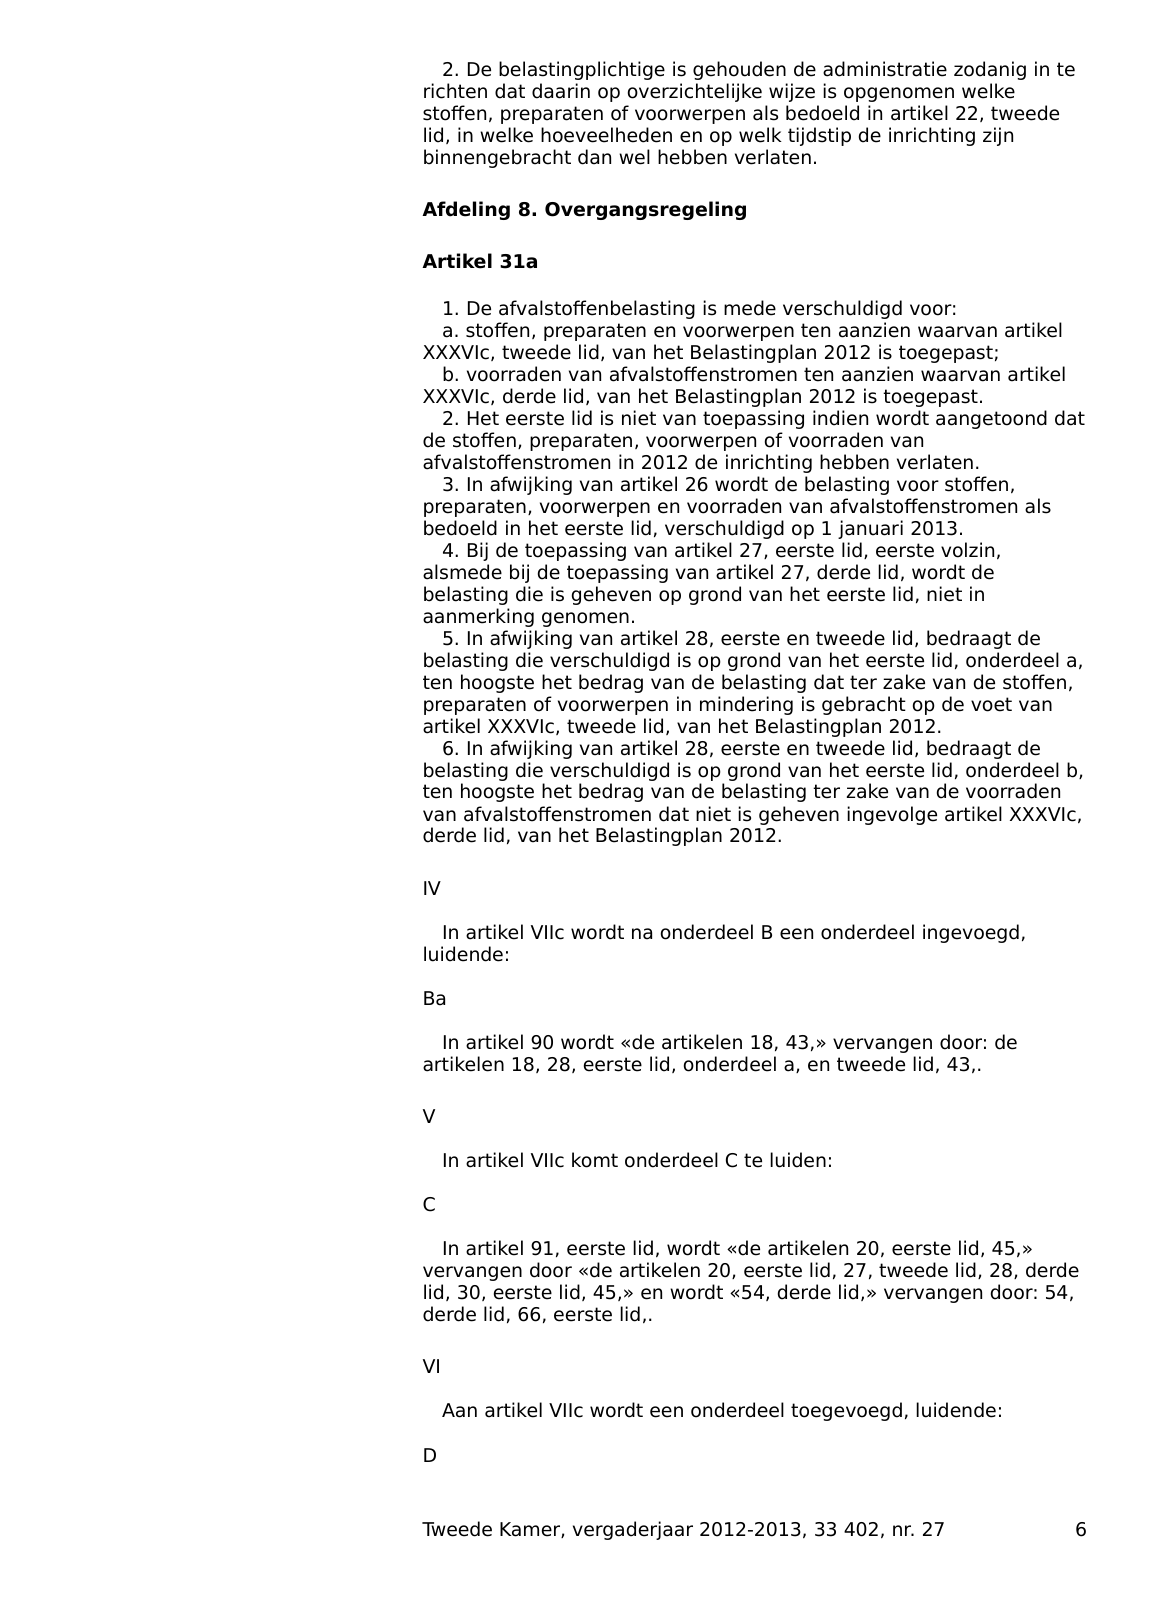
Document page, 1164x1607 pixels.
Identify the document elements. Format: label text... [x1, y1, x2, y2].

text 2. De belastingplichtige is gehouden de administratie zodanig in te richten dat daarin op overzichtelijke wijze is opgenomen welke stoffen, preparaten of voorwerpen als bedoeld in artikel 22, tweede lid, in welke hoeveelheden en op welk tijdstip de inrichting zijn binnengebracht dan wel hebben verlaten. [422, 59, 1087, 169]
text 5. In afwijking van artikel 28, eerste en tweede lid, bedraagt de belasting die verschuldigd is op grond van het eerste lid, onderdeel a, ten hoogste het bedrag van de belasting dat ter zake van de stoffen, preparaten of voorwerpen in mindering is gebracht op de voet van artikel XXXVIc, tweede lid, van het Belastingplan 2012. [422, 628, 1087, 737]
text In artikel VIIc wordt na onderdeel B een onderdeel ingevoegd, luidende: [422, 922, 1087, 966]
text 3. In afwijking van artikel 26 wordt de belasting voor stoffen, preparaten, voorwerpen en voorraden van afvalstoffenstromen als bedoeld in het eerste lid, verschuldigd op 1 januari 2013. [422, 474, 1087, 540]
text In artikel VIIc komt onderdeel C te luiden: [422, 1150, 1087, 1172]
text a. stoffen, preparaten en voorwerpen ten aanzien waarvan artikel XXXVIc, tweede lid, van het Belastingplan 2012 is toegepast; [422, 320, 1087, 364]
text 4. Bij de toepassing van artikel 27, eerste lid, eerste volzin, alsmede bij de toepassing van artikel 27, derde lid, wordt de belasting die is geheven op grond van het eerste lid, niet in aanmerking genomen. [422, 540, 1087, 628]
text 1. De afvalstoffenbelasting is mede verschuldigd voor: [422, 298, 1087, 320]
text b. voorraden van afvalstoffenstromen ten aanzien waarvan artikel XXXVIc, derde lid, van het Belastingplan 2012 is toegepast. [422, 364, 1087, 408]
text Ba [422, 988, 1087, 1010]
subtitle Artikel 31a [422, 251, 1087, 273]
subtitle Afdeling 8. Overgangsregeling [422, 199, 1087, 221]
subtitle IV [422, 877, 1087, 899]
text In artikel 91, eerste lid, wordt «de artikelen 20, eerste lid, 45,» vervangen door «de artikelen 20, eerste lid, 27, tweede lid, 28, derde lid, 30, eerste lid, 45,» en wordt «54, derde lid,» vervangen door: 54, derde lid, 66, eerste lid,. [422, 1238, 1087, 1326]
text 2. Het eerste lid is niet van toepassing indien wordt aangetoond dat de stoffen, preparaten, voorwerpen of voorraden van afvalstoffenstromen in 2012 de inrichting hebben verlaten. [422, 408, 1087, 474]
text C [422, 1194, 1087, 1216]
text 6. In afwijking van artikel 28, eerste en tweede lid, bedraagt de belasting die verschuldigd is op grond van het eerste lid, onderdeel b, ten hoogste het bedrag van de belasting ter zake van de voorraden van afvalstoffenstromen dat niet is geheven ingevolge artikel XXXVIc, derde lid, van het Belastingplan 2012. [422, 737, 1087, 847]
subtitle VI [422, 1356, 1087, 1378]
subtitle V [422, 1106, 1087, 1128]
text In artikel 90 wordt «de artikelen 18, 43,» vervangen door: de artikelen 18, 28, eerste lid, onderdeel a, en tweede lid, 43,. [422, 1032, 1087, 1076]
text D [422, 1444, 1087, 1467]
text Aan artikel VIIc wordt een onderdeel toegevoegd, luidende: [422, 1400, 1087, 1422]
